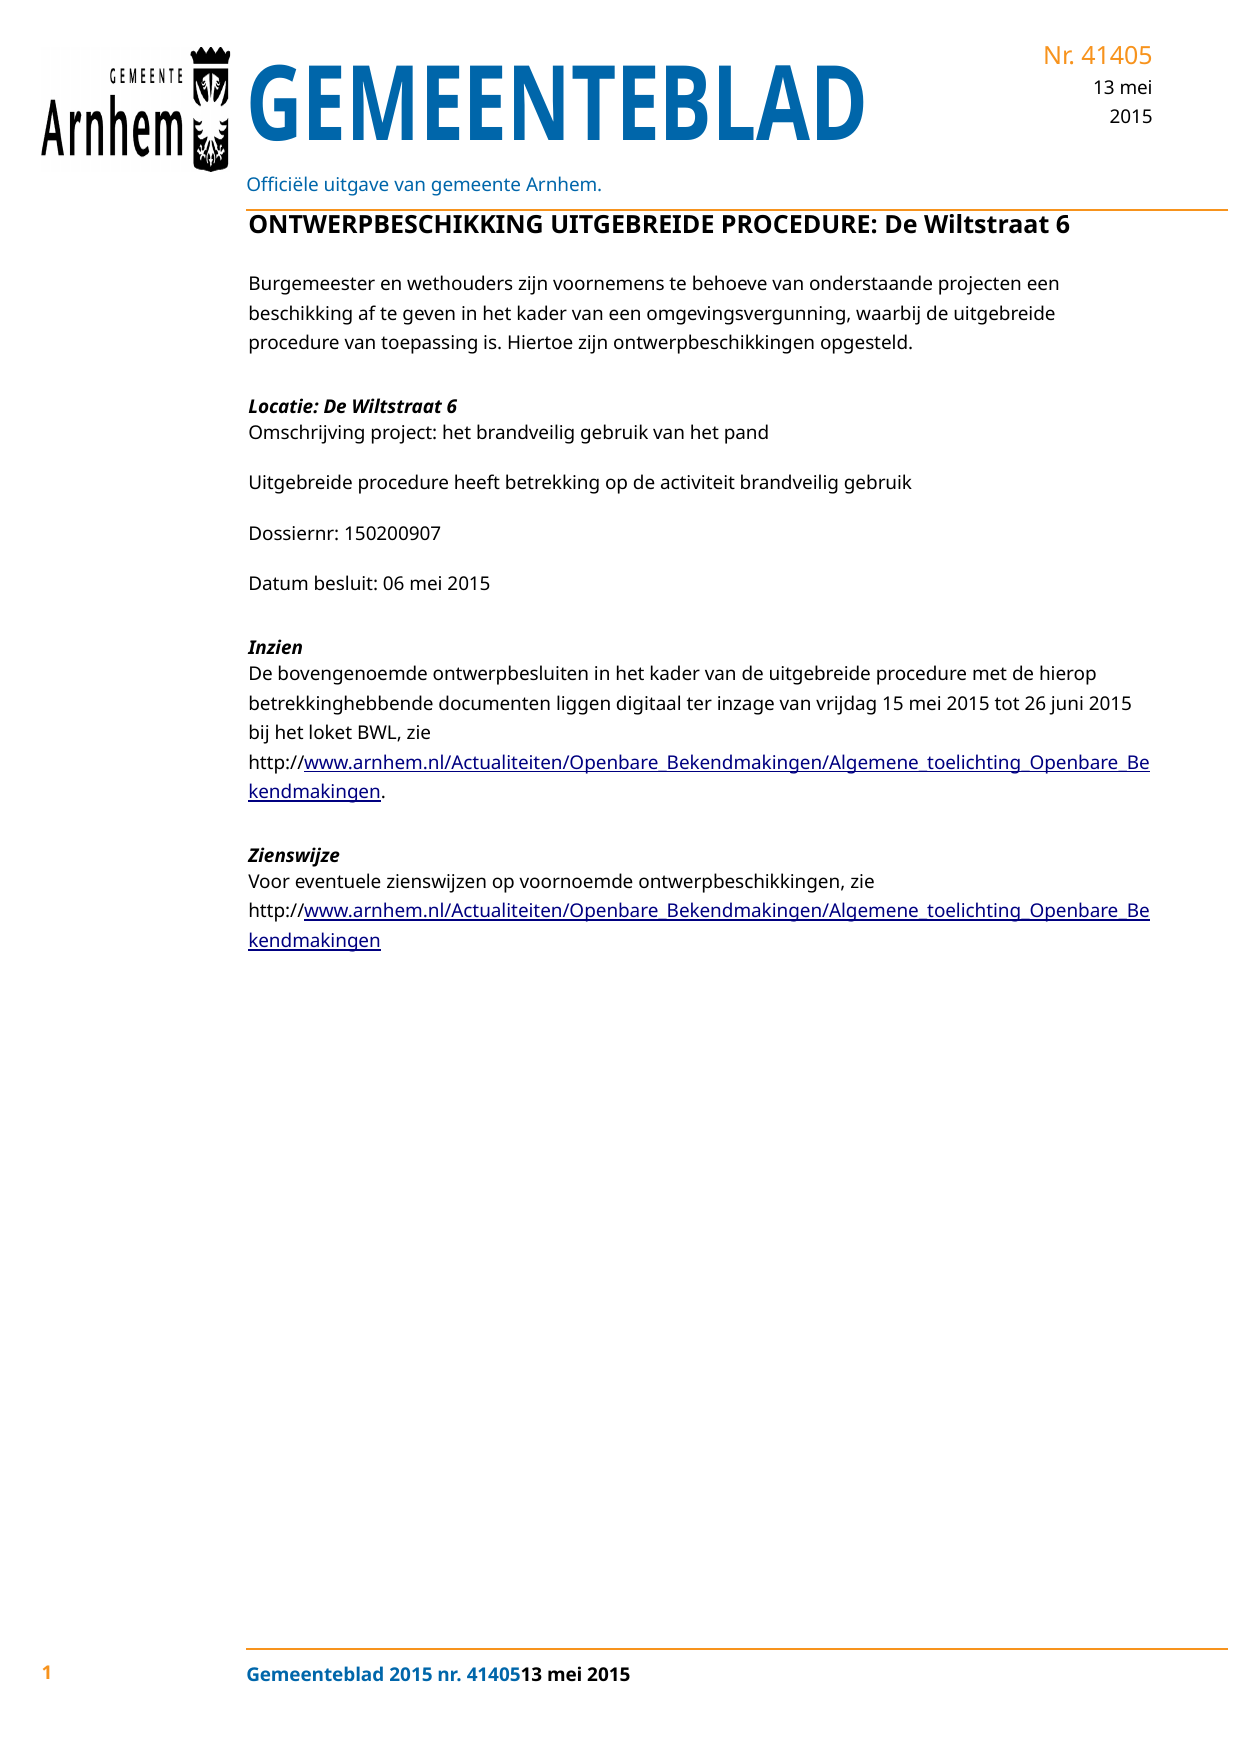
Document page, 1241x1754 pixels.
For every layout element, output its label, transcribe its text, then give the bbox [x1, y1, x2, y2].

text ONTWERPBESCHIKKING UITGEBREIDE PROCEDURE: De Wiltstraat 6 [248, 211, 1152, 241]
text Locatie: De Wiltstraat 6 [248, 393, 1152, 419]
text Datum besluit: 06 mei 2015 [248, 570, 1152, 596]
text Voor eventuele zienswijzen op voornoemde ontwerpbeschikkingen, zie http://www.arnhem.nl/Actualiteiten/Openbare_Bekendmakingen/Algemene_toelichting_Openbare_Bekendmakingen [248, 868, 1152, 953]
text Zienswijze [248, 842, 1152, 868]
text Dossiernr: 150200907 [248, 520, 1152, 546]
text De bovengenoemde ontwerpbesluiten in het kader van de uitgebreide procedure met de hierop betrekkinghebbende documenten liggen digitaal ter inzage van vrijdag 15 mei 2015 tot 26 juni 2015 bij het loket BWL, zie http://www.arnhem.nl/Actualiteiten/Openbare_Bekendmakingen/Algemene_toelichting_Openbare_Bekendmakingen. [248, 660, 1152, 804]
text Uitgebreide procedure heeft betrekking op de activiteit brandveilig gebruik [248, 469, 1152, 495]
text Burgemeester en wethouders zijn voornemens te behoeve van onderstaande projecten een beschikking af te geven in het kader van een omgevingsvergunning, waarbij de uitgebreide procedure van toepassing is. Hiertoe zijn ontwerpbeschikkingen opgesteld. [248, 270, 1152, 355]
text Omschrijving project: het brandveilig gebruik van het pand [248, 419, 1152, 445]
text Inzien [248, 634, 1152, 660]
picture [41, 47, 231, 172]
